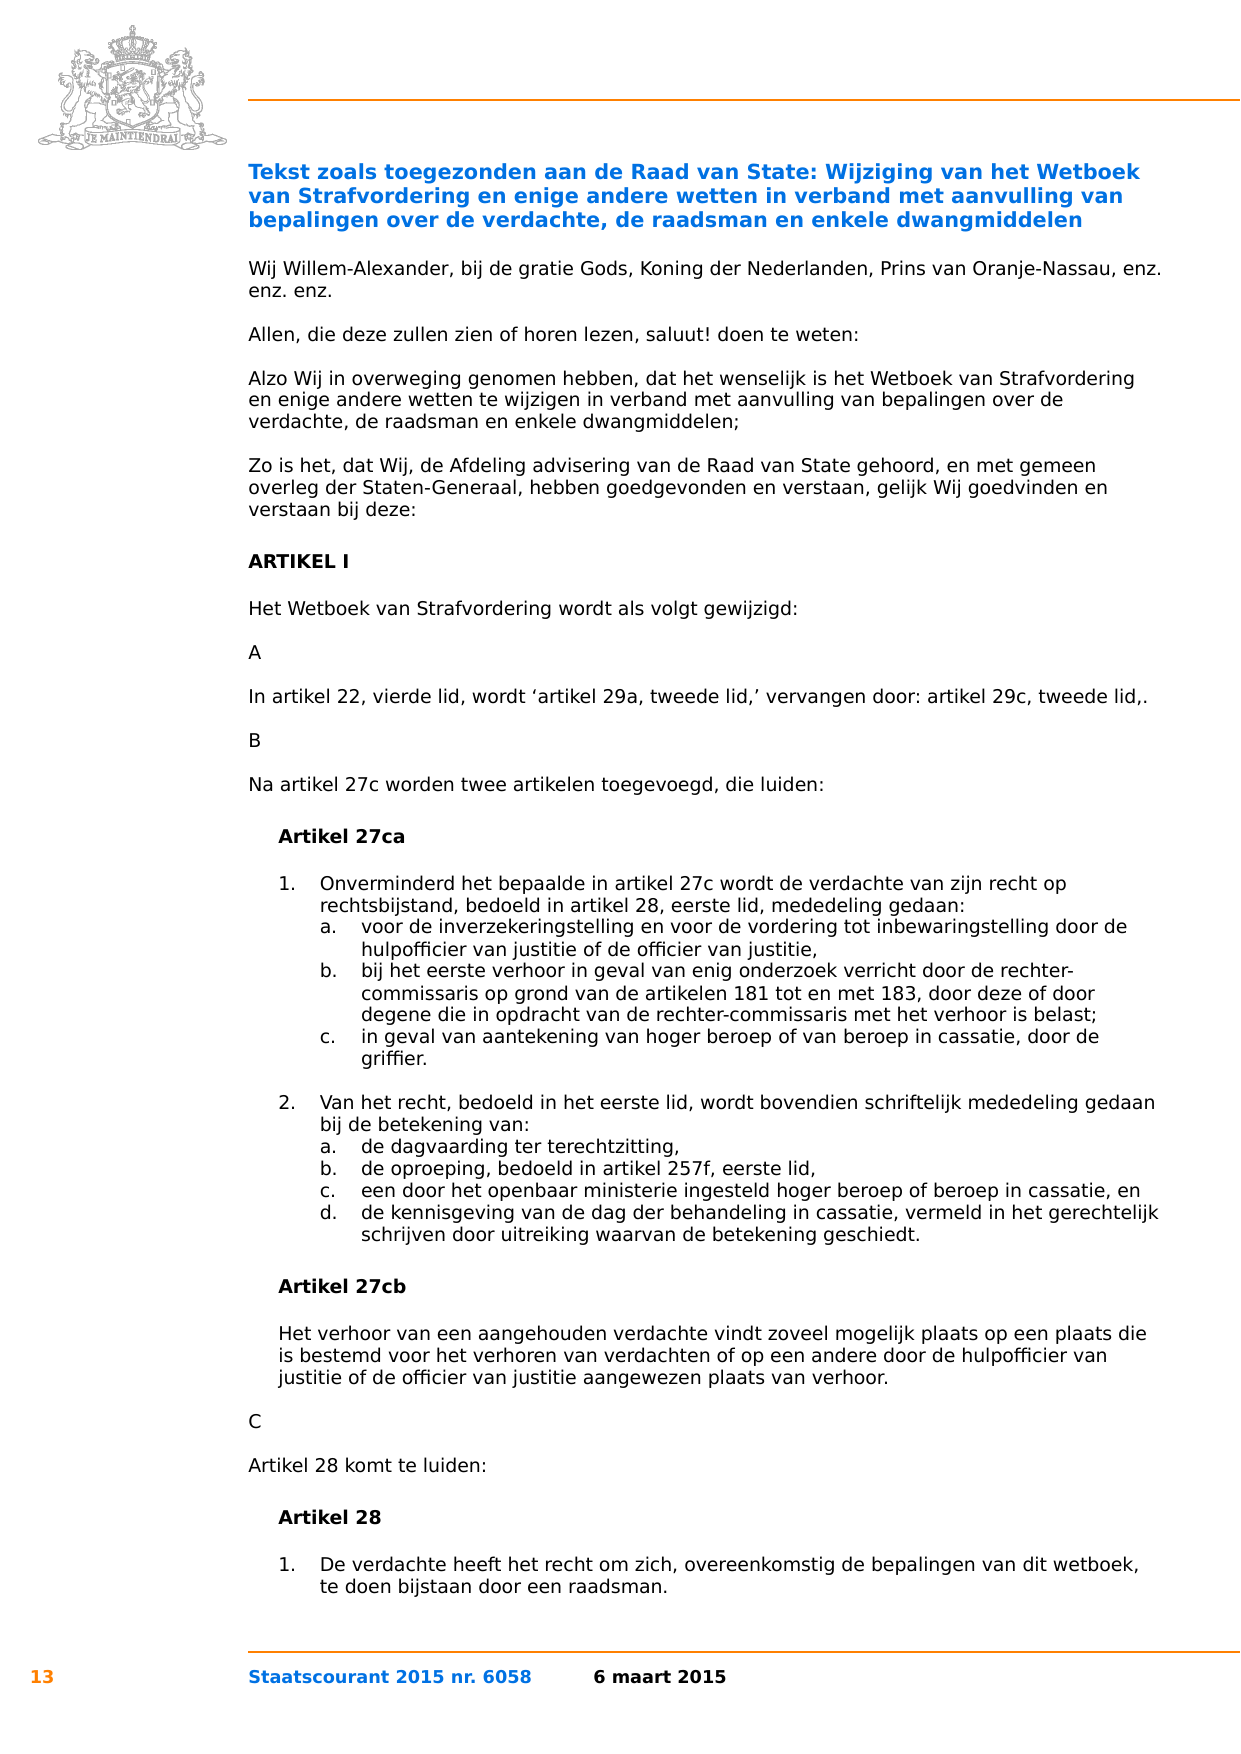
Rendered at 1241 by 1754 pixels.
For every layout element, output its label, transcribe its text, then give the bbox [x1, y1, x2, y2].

text a. de dagvaarding ter terechtzitting, [319, 1136, 1163, 1158]
text Allen, die deze zullen zien of horen lezen, saluut! doen te weten: [248, 323, 1163, 346]
text Zo is het, dat Wij, de Afdeling advisering van de Raad van State gehoord, en met gemeen overleg der Staten-Generaal, hebben goedgevonden en verstaan, gelijk Wij goedvinden en verstaan bij deze: [248, 455, 1163, 521]
subtitle Artikel 27cb [278, 1276, 1163, 1298]
text Het Wetboek van Strafvordering wordt als volgt gewijzigd: [248, 598, 1163, 620]
text a. voor de inverzekeringstelling en voor de vordering tot inbewaringstelling door de hulpofficier van justitie of de officier van justitie, [319, 916, 1163, 960]
text c. in geval van aantekening van hoger beroep of van beroep in cassatie, door de griffier. [319, 1026, 1163, 1070]
text In artikel 22, vierde lid, wordt ‘artikel 29a, tweede lid,’ vervangen door: artikel 29c, tweede lid,. [248, 686, 1163, 708]
text Na artikel 27c worden twee artikelen toegevoegd, die luiden: [248, 773, 1163, 796]
text C [248, 1411, 1163, 1433]
text Artikel 28 komt te luiden: [248, 1455, 1163, 1477]
subtitle ARTIKEL I [248, 551, 1163, 573]
text Alzo Wij in overweging genomen hebben, dat het wenselijk is het Wetboek van Strafvordering en enige andere wetten te wijzigen in verband met aanvulling van bepalingen over de verdachte, de raadsman en enkele dwangmiddelen; [248, 367, 1163, 433]
text 1. De verdachte heeft het recht om zich, overeenkomstig de bepalingen van dit wetboek, te doen bijstaan door een raadsman. [278, 1554, 1163, 1598]
subtitle Artikel 28 [278, 1507, 1163, 1529]
text Wij Willem-Alexander, bij de gratie Gods, Koning der Nederlanden, Prins van Oranje-Nassau, enz. enz. enz. [248, 258, 1163, 302]
text 1. Onverminderd het bepaalde in artikel 27c wordt de verdachte van zijn recht op rechtsbijstand, bedoeld in artikel 28, eerste lid, mededeling gedaan: [278, 872, 1163, 916]
text A [248, 642, 1163, 664]
text d. de kennisgeving van de dag der behandeling in cassatie, vermeld in het gerechtelijk schrijven door uitreiking waarvan de betekening geschiedt. [319, 1202, 1163, 1246]
text B [248, 730, 1163, 752]
text Het verhoor van een aangehouden verdachte vindt zoveel mogelijk plaats op een plaats die is bestemd voor het verhoren van verdachten of op een andere door de hulpofficier van justitie of de officier van justitie aangewezen plaats van verhoor. [278, 1323, 1163, 1389]
text 2. Van het recht, bedoeld in het eerste lid, wordt bovendien schriftelijk mededeling gedaan bij de betekening van: [278, 1092, 1163, 1136]
subtitle Artikel 27ca [278, 826, 1163, 847]
text b. bij het eerste verhoor in geval van enig onderzoek verricht door de rechter-commissaris op grond van de artikelen 181 tot en met 183, door deze of door degene die in opdracht van de rechter-commissaris met het verhoor is belast; [319, 960, 1163, 1026]
subtitle Tekst zoals toegezonden aan de Raad van State: Wijziging van het Wetboek van Strafvordering en enige andere wetten in verband met aanvulling van bepalingen over de verdachte, de raadsman en enkele dwangmiddelen [248, 160, 1163, 233]
picture [38, 25, 227, 150]
text b. de oproeping, bedoeld in artikel 257f, eerste lid, [319, 1158, 1163, 1180]
text c. een door het openbaar ministerie ingesteld hoger beroep of beroep in cassatie, en [319, 1180, 1163, 1202]
